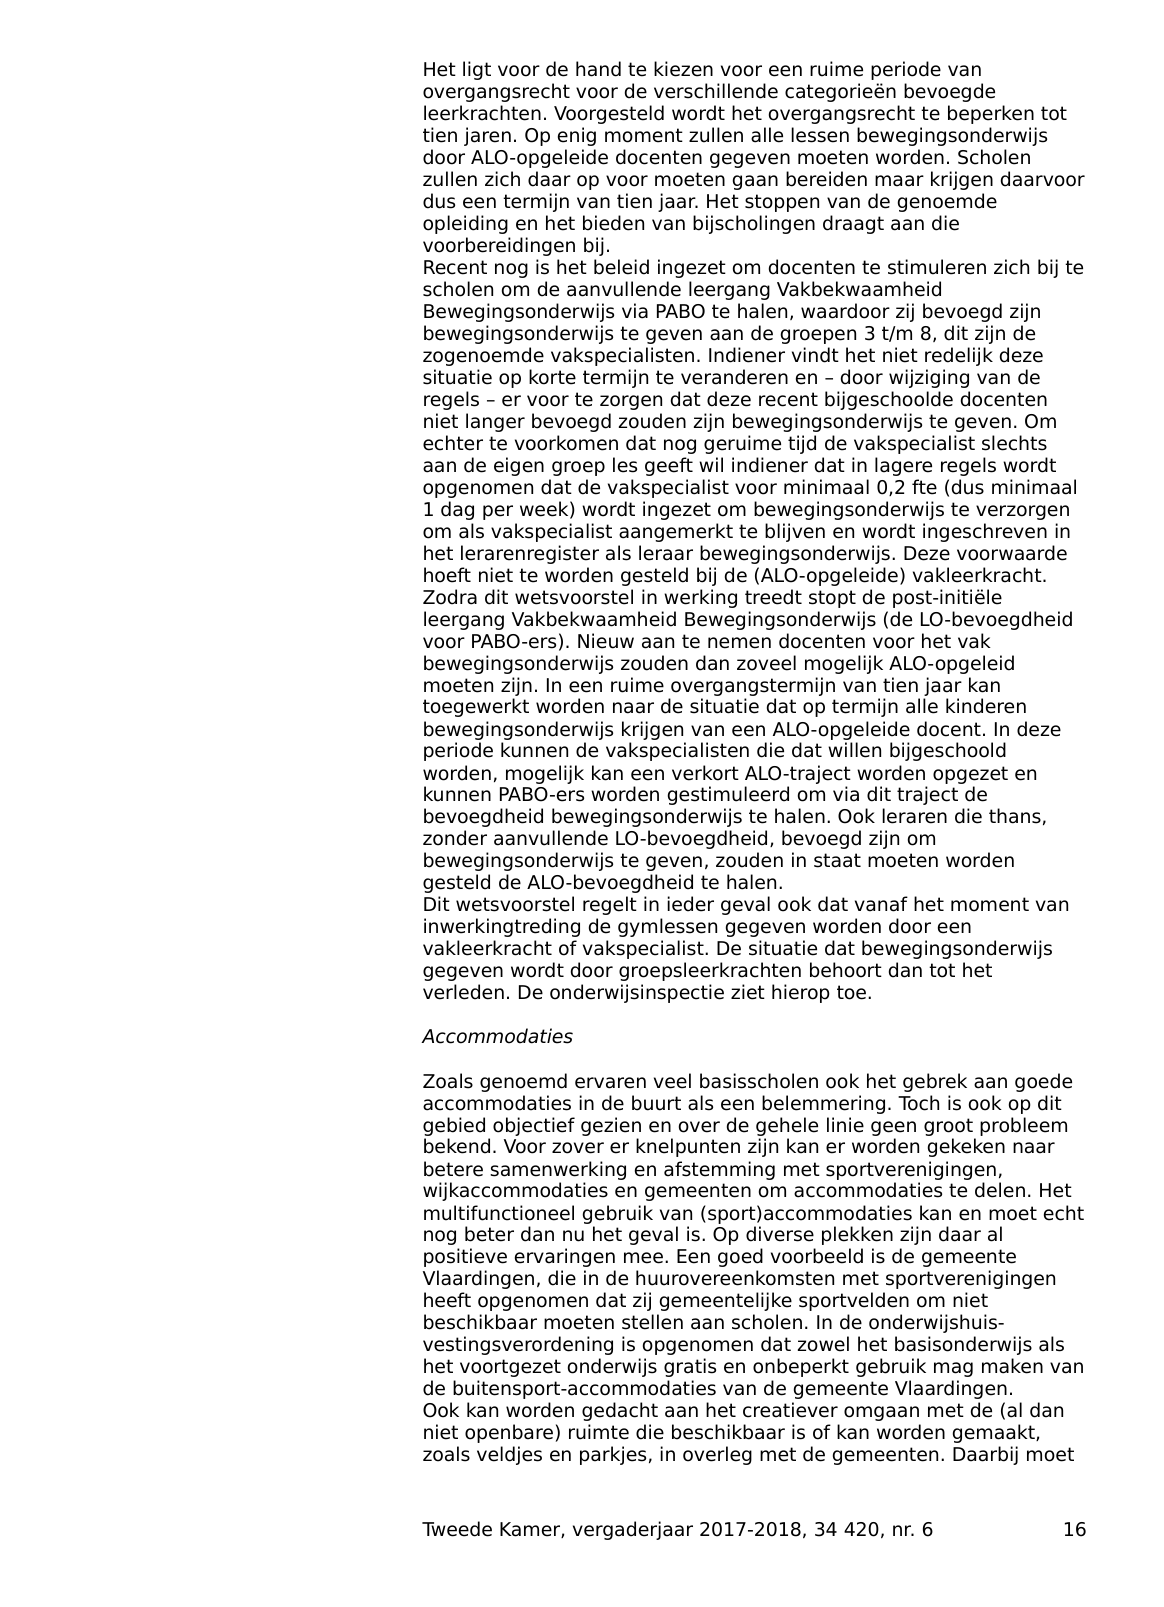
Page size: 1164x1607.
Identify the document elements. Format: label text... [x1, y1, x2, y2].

text Zodra dit wetsvoorstel in werking treedt stopt de post-initiële leergang Vakbekwaamheid Bewegingsonderwijs (de LO-bevoegdheid voor PABO-ers). Nieuw aan te nemen docenten voor het vak bewegingsonderwijs zouden dan zoveel mogelijk ALO-opgeleid moeten zijn. In een ruime overgangstermijn van tien jaar kan toegewerkt worden naar de situatie dat op termijn alle kinderen bewegingsonderwijs krijgen van een ALO-opgeleide docent. In deze periode kunnen de vakspecialisten die dat willen bijgeschoold worden, mogelijk kan een verkort ALO-traject worden opgezet en kunnen PABO-ers worden gestimuleerd om via dit traject de bevoegdheid bewegingsonderwijs te halen. Ook leraren die thans, zonder aanvullende LO-bevoegdheid, bevoegd zijn om bewegingsonderwijs te geven, zouden in staat moeten worden gesteld de ALO-bevoegdheid te halen. [422, 587, 1087, 894]
subtitle Accommodaties [422, 1026, 1087, 1048]
text Zoals genoemd ervaren veel basisscholen ook het gebrek aan goede accommodaties in de buurt als een belemmering. Toch is ook op dit gebied objectief gezien en over de gehele linie geen groot probleem bekend. Voor zover er knelpunten zijn kan er worden gekeken naar betere samenwerking en afstemming met sportverenigingen, wijkaccommodaties en gemeenten om accommodaties te delen. Het multifunctioneel gebruik van (sport)accommodaties kan en moet echt nog beter dan nu het geval is. Op diverse plekken zijn daar al positieve ervaringen mee. Een goed voorbeeld is de gemeente Vlaardingen, die in de huurovereenkomsten met sportverenigingen heeft opgenomen dat zij gemeentelijke sportvelden om niet beschikbaar moeten stellen aan scholen. In de onderwijshuis-vestingsverordening is opgenomen dat zowel het basisonderwijs als het voortgezet onderwijs gratis en onbeperkt gebruik mag maken van de buitensport-accommodaties van de gemeente Vlaardingen. [422, 1071, 1087, 1400]
text Ook kan worden gedacht aan het creatiever omgaan met de (al dan niet openbare) ruimte die beschikbaar is of kan worden gemaakt, zoals veldjes en parkjes, in overleg met de gemeenten. Daarbij moet [422, 1400, 1087, 1466]
text Het ligt voor de hand te kiezen voor een ruime periode van overgangsrecht voor de verschillende categorieën bevoegde leerkrachten. Voorgesteld wordt het overgangsrecht te beperken tot tien jaren. Op enig moment zullen alle lessen bewegingsonderwijs door ALO-opgeleide docenten gegeven moeten worden. Scholen zullen zich daar op voor moeten gaan bereiden maar krijgen daarvoor dus een termijn van tien jaar. Het stoppen van de genoemde opleiding en het bieden van bijscholingen draagt aan die voorbereidingen bij. [422, 59, 1087, 257]
text Dit wetsvoorstel regelt in ieder geval ook dat vanaf het moment van inwerkingtreding de gymlessen gegeven worden door een vakleerkracht of vakspecialist. De situatie dat bewegingsonderwijs gegeven wordt door groepsleerkrachten behoort dan tot het verleden. De onderwijsinspectie ziet hierop toe. [422, 894, 1087, 1004]
text Recent nog is het beleid ingezet om docenten te stimuleren zich bij te scholen om de aanvullende leergang Vakbekwaamheid Bewegingsonderwijs via PABO te halen, waardoor zij bevoegd zijn bewegingsonderwijs te geven aan de groepen 3 t/m 8, dit zijn de zogenoemde vakspecialisten. Indiener vindt het niet redelijk deze situatie op korte termijn te veranderen en – door wijziging van de regels – er voor te zorgen dat deze recent bijgeschoolde docenten niet langer bevoegd zouden zijn bewegingsonderwijs te geven. Om echter te voorkomen dat nog geruime tijd de vakspecialist slechts aan de eigen groep les geeft wil indiener dat in lagere regels wordt opgenomen dat de vakspecialist voor minimaal 0,2 fte (dus minimaal 1 dag per week) wordt ingezet om bewegingsonderwijs te verzorgen om als vakspecialist aangemerkt te blijven en wordt ingeschreven in het lerarenregister als leraar bewegingsonderwijs. Deze voorwaarde hoeft niet te worden gesteld bij de (ALO-opgeleide) vakleerkracht. [422, 257, 1087, 587]
